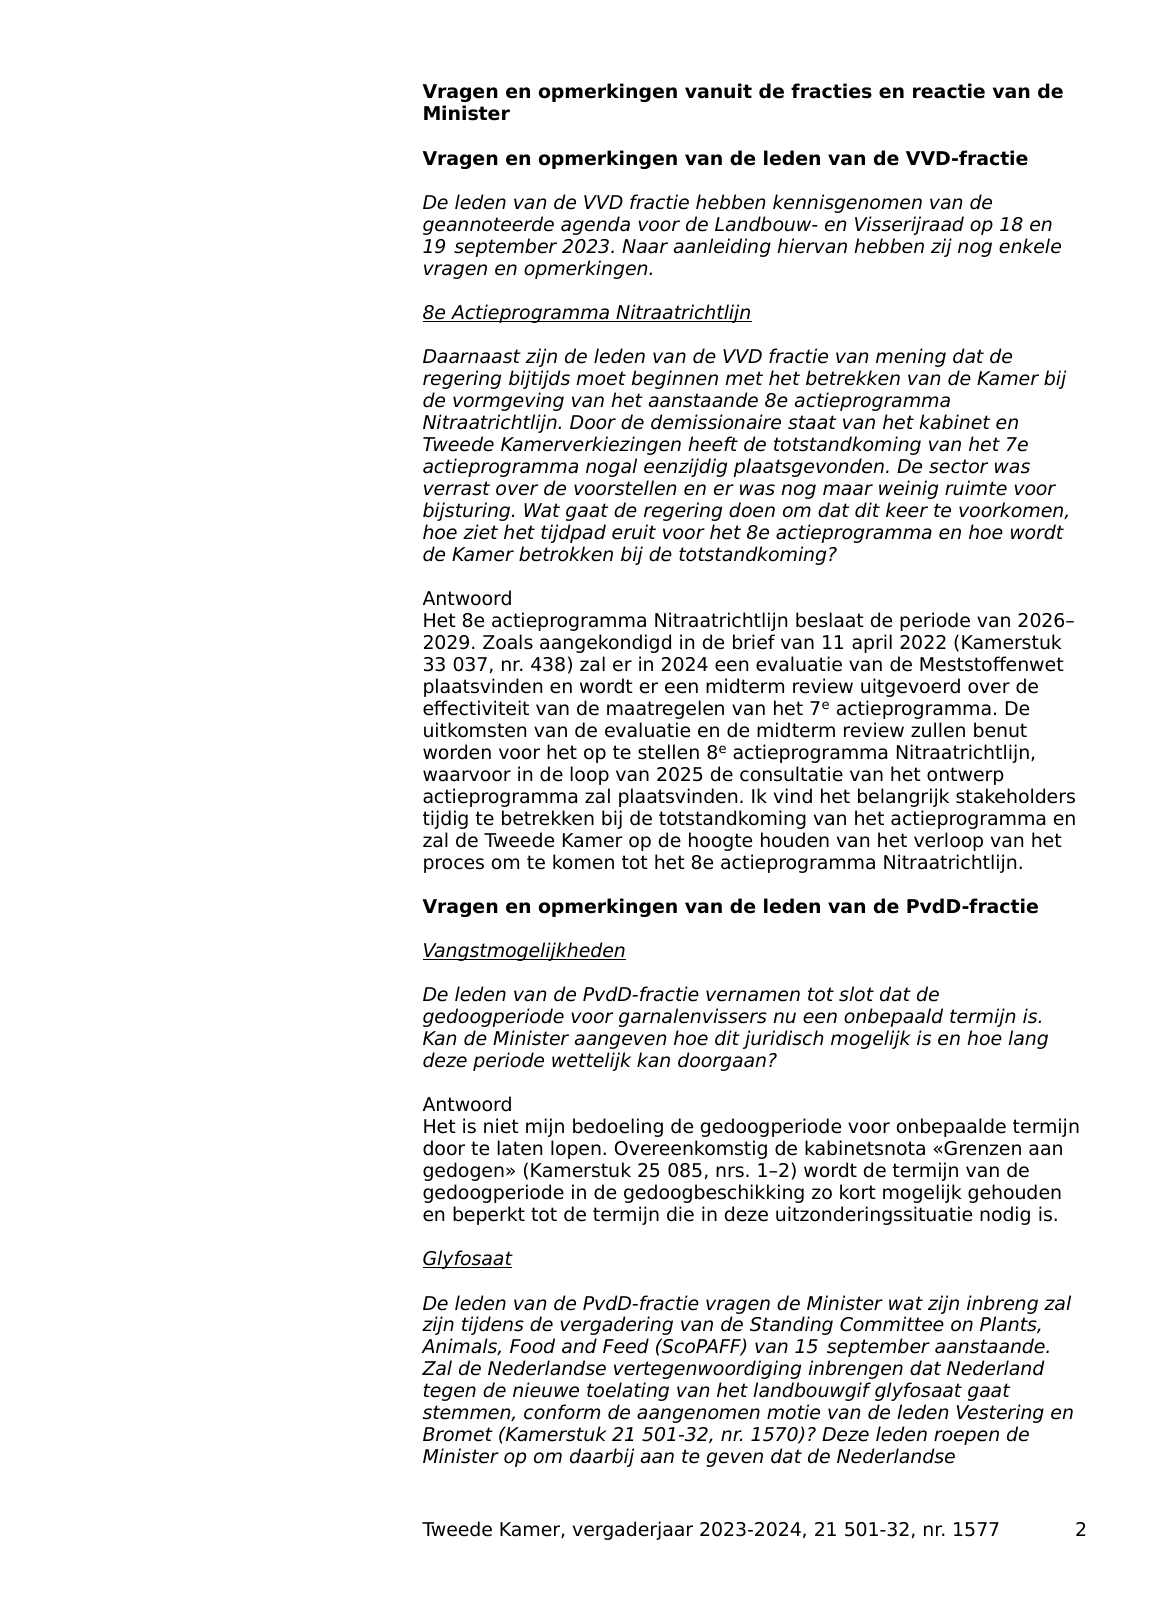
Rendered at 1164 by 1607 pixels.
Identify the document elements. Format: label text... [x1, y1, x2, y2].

subtitle Glyfosaat [422, 1248, 1087, 1270]
text Het is niet mijn bedoeling de gedoogperiode voor onbepaalde termijn door te laten lopen. Overeenkomstig de kabinetsnota «Grenzen aan gedogen» (Kamerstuk 25 085, nrs. 1–2) wordt de termijn van de gedoogperiode in de gedoogbeschikking zo kort mogelijk gehouden en beperkt tot de termijn die in deze uitzonderingssituatie nodig is. [422, 1116, 1087, 1226]
subtitle Vragen en opmerkingen vanuit de fracties en reactie van de Minister [422, 81, 1087, 125]
text Antwoord [422, 588, 1087, 610]
text De leden van de PvdD-fractie vragen de Minister wat zijn inbreng zal zijn tijdens de vergadering van de Standing Committee on Plants, Animals, Food and Feed (ScoPAFF) van 15 september aanstaande. Zal de Nederlandse vertegenwoordiging inbrengen dat Nederland tegen de nieuwe toelating van het landbouwgif glyfosaat gaat stemmen, conform de aangenomen motie van de leden Vestering en Bromet (Kamerstuk 21 501-32, nr. 1570)? Deze leden roepen de Minister op om daarbij aan te geven dat de Nederlandse [422, 1292, 1087, 1468]
subtitle 8e Actieprogramma Nitraatrichtlijn [422, 302, 1087, 324]
text Het 8e actieprogramma Nitraatrichtlijn beslaat de periode van 2026–2029. Zoals aangekondigd in de brief van 11 april 2022 (Kamerstuk 33 037, nr. 438) zal er in 2024 een evaluatie van de Meststoffenwet plaatsvinden en wordt er een midterm review uitgevoerd over de effectiviteit van de maatregelen van het 7e actieprogramma. De uitkomsten van de evaluatie en de midterm review zullen benut worden voor het op te stellen 8e actieprogramma Nitraatrichtlijn, waarvoor in de loop van 2025 de consultatie van het ontwerp actieprogramma zal plaatsvinden. Ik vind het belangrijk stakeholders tijdig te betrekken bij de totstandkoming van het actieprogramma en zal de Tweede Kamer op de hoogte houden van het verloop van het proces om te komen tot het 8e actieprogramma Nitraatrichtlijn. [422, 610, 1087, 873]
text De leden van de VVD fractie hebben kennisgenomen van de geannoteerde agenda voor de Landbouw- en Visserijraad op 18 en 19 september 2023. Naar aanleiding hiervan hebben zij nog enkele vragen en opmerkingen. [422, 192, 1087, 279]
text De leden van de PvdD-fractie vernamen tot slot dat de gedoogperiode voor garnalenvissers nu een onbepaald termijn is. Kan de Minister aangeven hoe dit juridisch mogelijk is en hoe lang deze periode wettelijk kan doorgaan? [422, 984, 1087, 1072]
subtitle Vangstmogelijkheden [422, 940, 1087, 962]
subtitle Vragen en opmerkingen van de leden van de PvdD-fractie [422, 896, 1087, 918]
subtitle Vragen en opmerkingen van de leden van de VVD-fractie [422, 147, 1087, 169]
text Antwoord [422, 1094, 1087, 1116]
text Daarnaast zijn de leden van de VVD fractie van mening dat de regering bijtijds moet beginnen met het betrekken van de Kamer bij de vormgeving van het aanstaande 8e actieprogramma Nitraatrichtlijn. Door de demissionaire staat van het kabinet en Tweede Kamerverkiezingen heeft de totstandkoming van het 7e actieprogramma nogal eenzijdig plaatsgevonden. De sector was verrast over de voorstellen en er was nog maar weinig ruimte voor bijsturing. Wat gaat de regering doen om dat dit keer te voorkomen, hoe ziet het tijdpad eruit voor het 8e actieprogramma en hoe wordt de Kamer betrokken bij de totstandkoming? [422, 346, 1087, 566]
